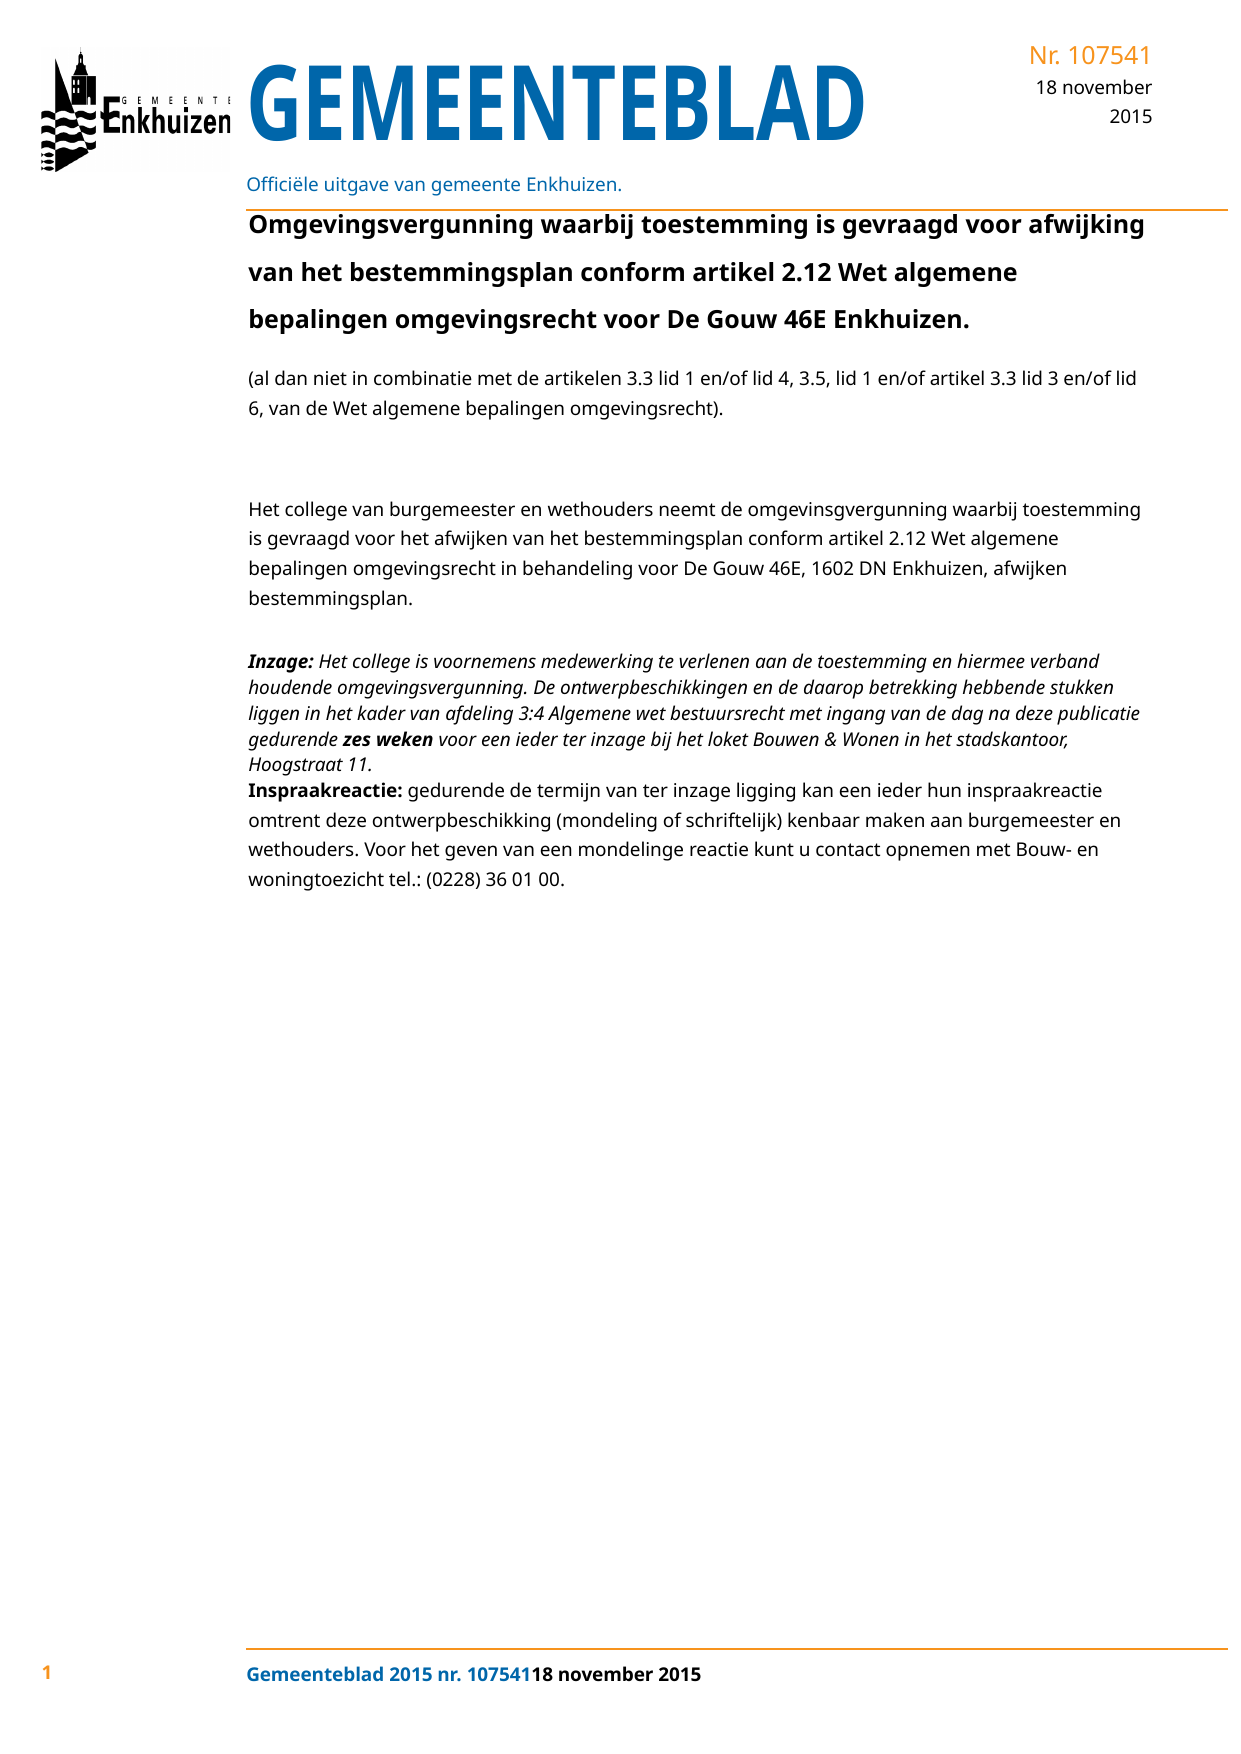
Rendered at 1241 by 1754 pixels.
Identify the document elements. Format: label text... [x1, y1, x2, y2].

picture [41, 47, 231, 172]
text Inzage: Het college is voornemens medewerking te verlenen aan de toestemming en hiermee verband houdende omgevingsvergunning. De ontwerpbeschikkingen en de daarop betrekking hebbende stukken liggen in het kader van afdeling 3:4 Algemene wet bestuursrecht met ingang van de dag na deze publicatie gedurende zes weken voor een ieder ter inzage bij het loket Bouwen & Wonen in het stadskantoor, Hoogstraat 11. [248, 649, 1152, 777]
text Inspraakreactie: gedurende de termijn van ter inzage ligging kan een ieder hun inspraakreactie omtrent deze ontwerpbeschikking (mondeling of schriftelijk) kenbaar maken aan burgemeester en wethouders. Voor het geven van een mondelinge reactie kunt u contact opnemen met Bouw- en woningtoezicht tel.: (0228) 36 01 00. [248, 777, 1152, 892]
text Omgevingsvergunning waarbij toestemming is gevraagd voor afwijking van het bestemmingsplan conform artikel 2.12 Wet algemene bepalingen omgevingsrecht voor De Gouw 46E Enkhuizen. [248, 211, 1152, 336]
text Het college van burgemeester en wethouders neemt de omgevinsgvergunning waarbij toestemming is gevraagd voor het afwijken van het bestemmingsplan conform artikel 2.12 Wet algemene bepalingen omgevingsrecht in behandeling voor De Gouw 46E, 1602 DN Enkhuizen, afwijken bestemmingsplan. [248, 496, 1152, 610]
text (al dan niet in combinatie met de artikelen 3.3 lid 1 en/of lid 4, 3.5, lid 1 en/of artikel 3.3 lid 3 en/of lid 6, van de Wet algemene bepalingen omgevingsrecht). [248, 366, 1152, 421]
